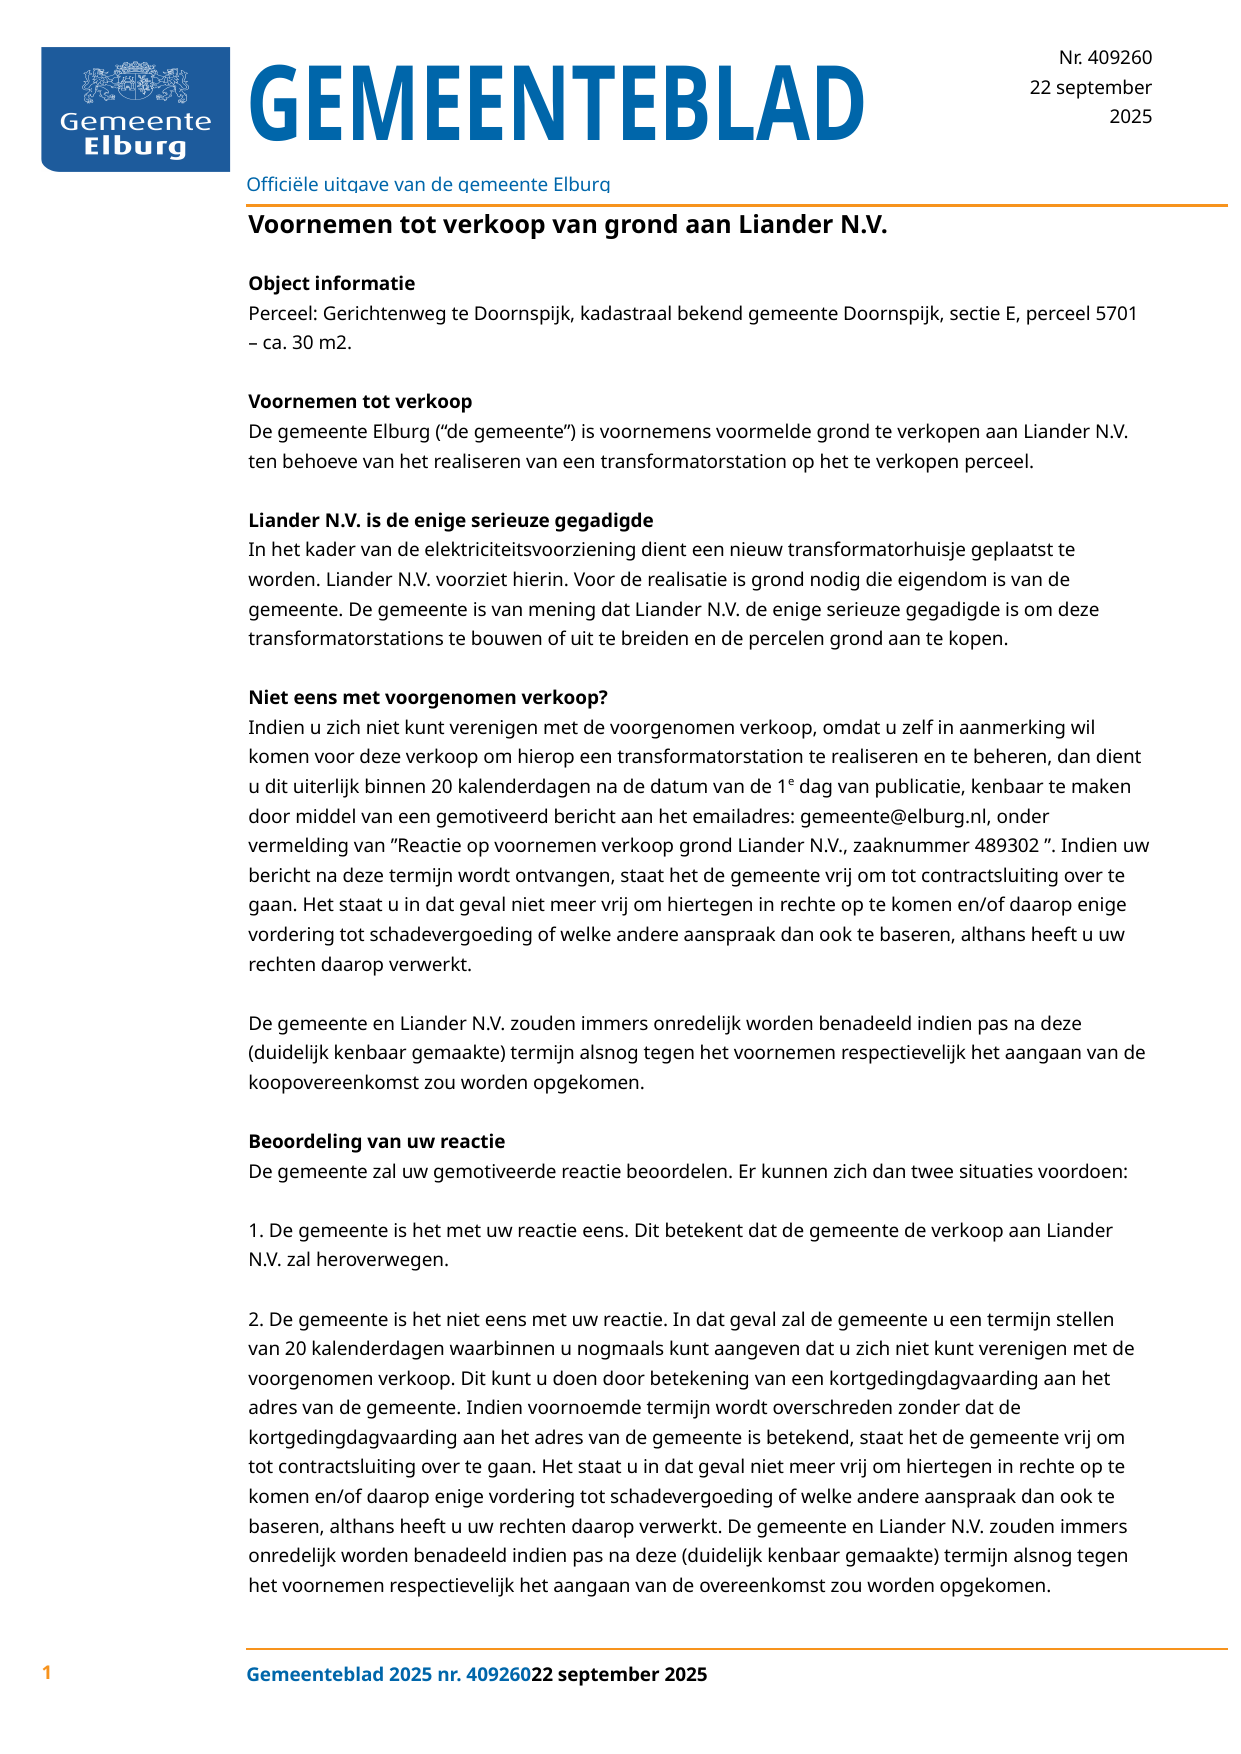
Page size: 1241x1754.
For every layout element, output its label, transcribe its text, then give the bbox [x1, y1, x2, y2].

text 2. De gemeente is het niet eens met uw reactie. In dat geval zal de gemeente u een termijn stellen van 20 kalenderdagen waarbinnen u nogmaals kunt aangeven dat u zich niet kunt verenigen met de voorgenomen verkoop. Dit kunt u doen door betekening van een kortgedingdagvaarding aan het adres van de gemeente. Indien voornoemde termijn wordt overschreden zonder dat de kortgedingdagvaarding aan het adres van de gemeente is betekend, staat het de gemeente vrij om tot contractsluiting over te gaan. Het staat u in dat geval niet meer vrij om hiertegen in rechte op te komen en/of daarop enige vordering tot schadevergoeding of welke andere aanspraak dan ook te baseren, althans heeft u uw rechten daarop verwerkt. De gemeente en Liander N.V. zouden immers onredelijk worden benadeeld indien pas na deze (duidelijk kenbaar gemaakte) termijn alsnog tegen het voornemen respectievelijk het aangaan van de overeenkomst zou worden opgekomen. [248, 1306, 1152, 1598]
text De gemeente zal uw gemotiveerde reactie beoordelen. Er kunnen zich dan twee situaties voordoen: [248, 1158, 1152, 1183]
text De gemeente en Liander N.V. zouden immers onredelijk worden benadeeld indien pas na deze (duidelijk kenbaar gemaakte) termijn alsnog tegen het voornemen respectievelijk het aangaan van de koopovereenkomst zou worden opgekomen. [248, 1010, 1152, 1095]
text Indien u zich niet kunt verenigen met de voorgenomen verkoop, omdat u zelf in aanmerking wil komen voor deze verkoop om hierop een transformatorstation te realiseren en te beheren, dan dient u dit uiterlijk binnen 20 kalenderdagen na de datum van de 1e dag van publicatie, kenbaar te maken door middel van een gemotiveerd bericht aan het emailadres: gemeente@elburg.nl, onder vermelding van ”Reactie op voornemen verkoop grond Liander N.V., zaaknummer 489302 ”. Indien uw bericht na deze termijn wordt ontvangen, staat het de gemeente vrij om tot contractsluiting over te gaan. Het staat u in dat geval niet meer vrij om hiertegen in rechte op te komen en/of daarop enige vordering tot schadevergoeding of welke andere aanspraak dan ook te baseren, althans heeft u uw rechten daarop verwerkt. [248, 714, 1152, 976]
text Perceel: Gerichtenweg te Doornspijk, kadastraal bekend gemeente Doornspijk, sectie E, perceel 5701 – ca. 30 m2. [248, 300, 1152, 355]
text Liander N.V. is de enige serieuze gegadigde [248, 507, 1152, 533]
text Voornemen tot verkoop van grond aan Liander N.V. [248, 207, 1152, 241]
text Beoordeling van uw reactie [248, 1128, 1152, 1154]
text Object informatie [248, 270, 1152, 296]
text De gemeente Elburg (“de gemeente”) is voornemens voormelde grond te verkopen aan Liander N.V. ten behoeve van het realiseren van een transformatorstation op het te verkopen perceel. [248, 418, 1152, 473]
text Voornemen tot verkoop [248, 389, 1152, 414]
text Niet eens met voorgenomen verkoop? [248, 684, 1152, 710]
picture [41, 47, 231, 172]
text In het kader van de elektriciteitsvoorziening dient een nieuw transformatorhuisje geplaatst te worden. Liander N.V. voorziet hierin. Voor de realisatie is grond nodig die eigendom is van de gemeente. De gemeente is van mening dat Liander N.V. de enige serieuze gegadigde is om deze transformatorstations te bouwen of uit te breiden en de percelen grond aan te kopen. [248, 537, 1152, 651]
text 1. De gemeente is het met uw reactie eens. Dit betekent dat de gemeente de verkoop aan Liander N.V. zal heroverwegen. [248, 1217, 1152, 1272]
